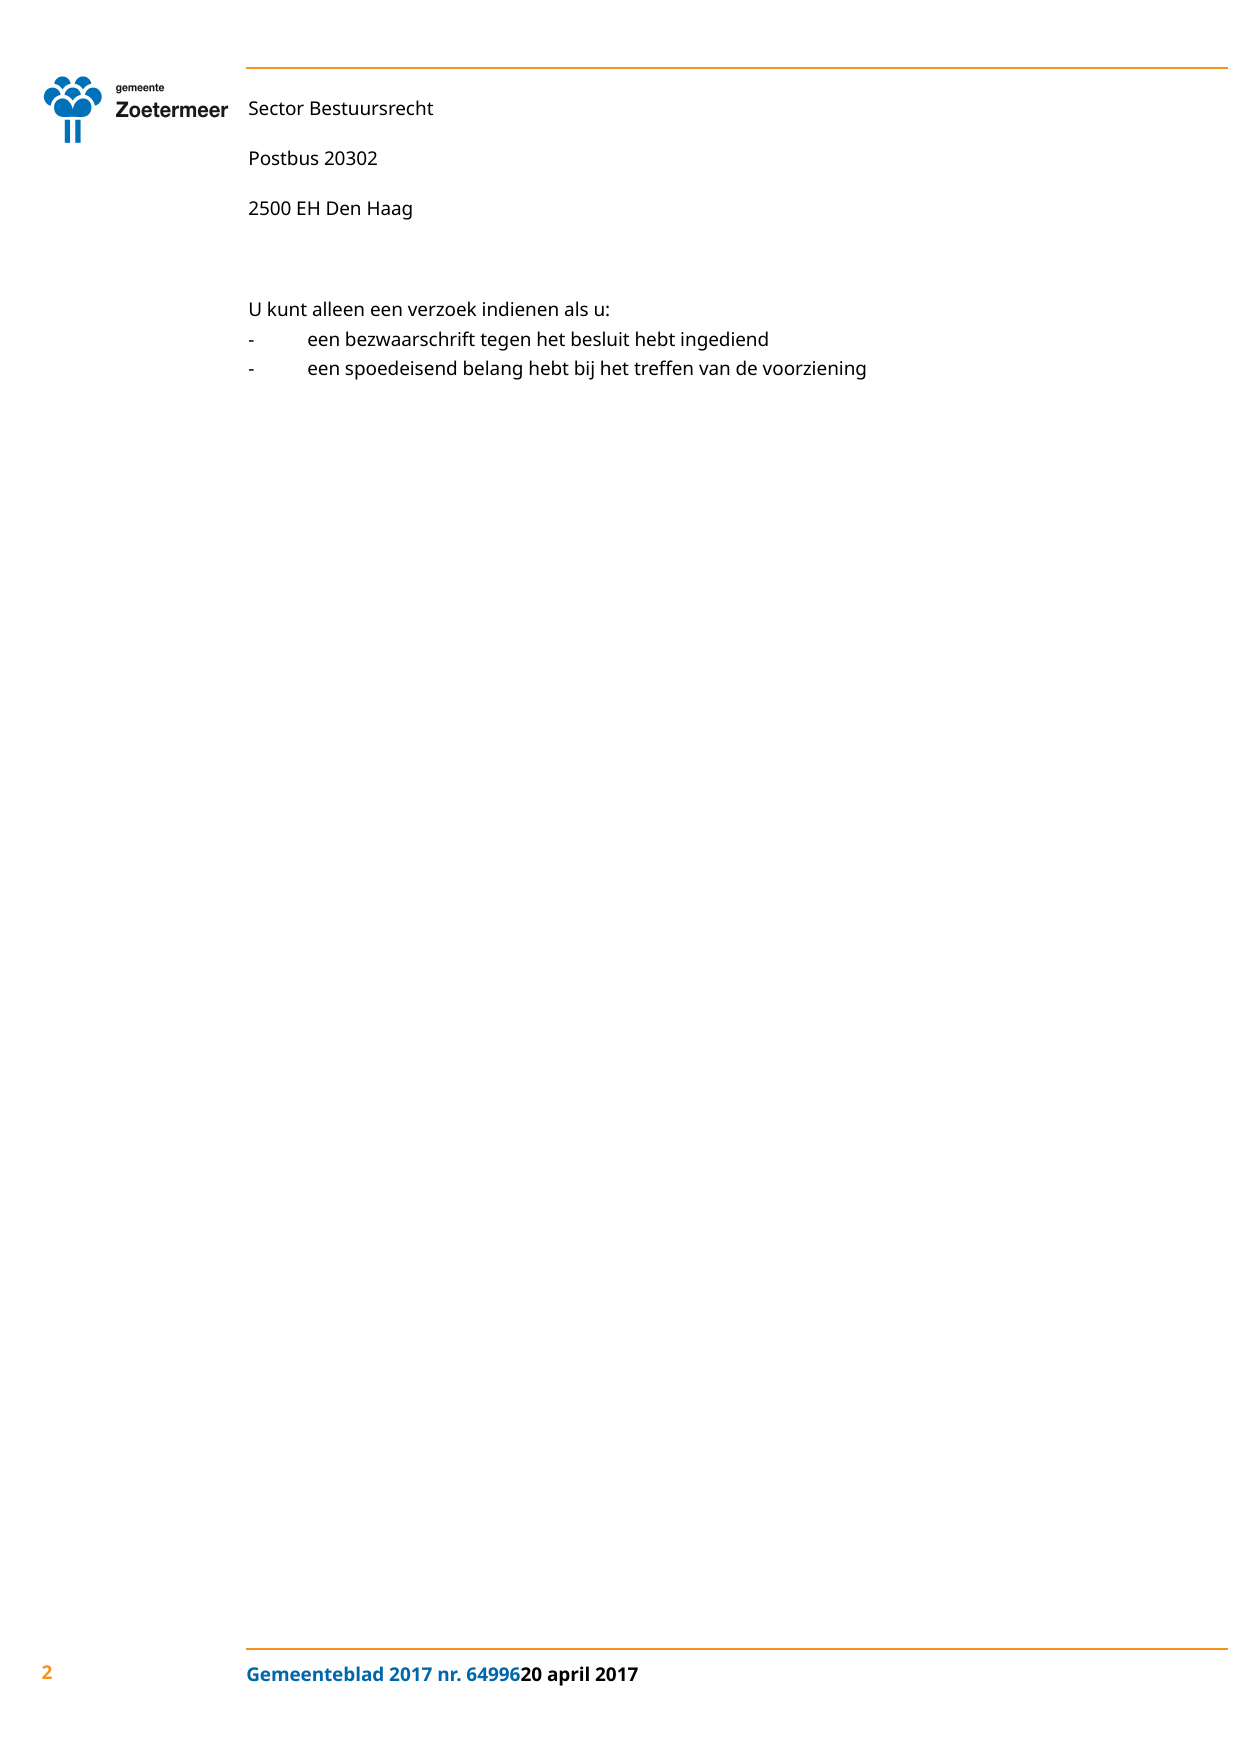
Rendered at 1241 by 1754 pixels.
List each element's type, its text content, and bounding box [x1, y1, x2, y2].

text Sector Bestuursrecht [248, 95, 1152, 121]
text Postbus 20302 [248, 145, 1152, 171]
picture [41, 47, 231, 172]
text U kunt alleen een verzoek indienen als u: [248, 296, 1152, 322]
list een bezwaarschrift tegen het besluit hebt ingediend [248, 326, 1152, 352]
list een spoedeisend belang hebt bij het treffen van de voorziening [248, 356, 1152, 381]
text 2500 EH Den Haag [248, 196, 1152, 221]
